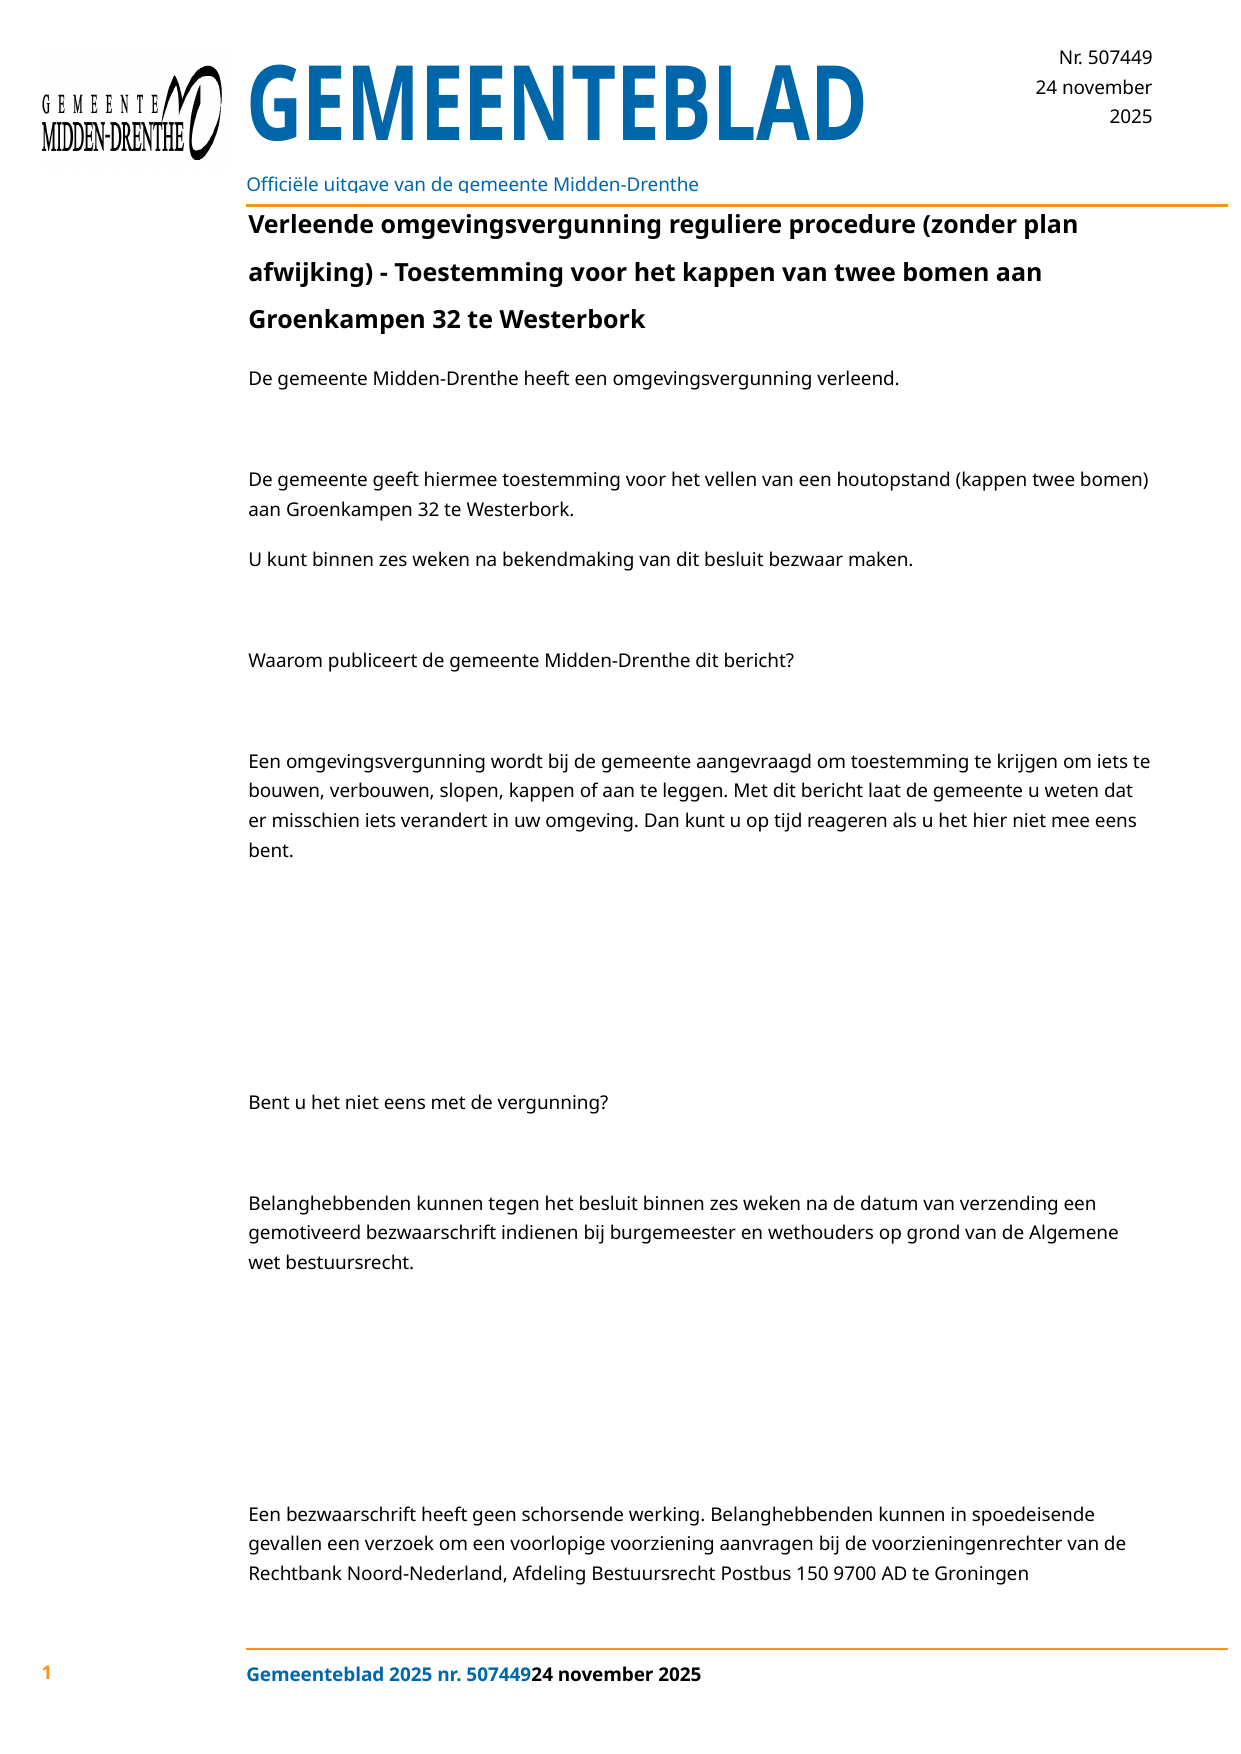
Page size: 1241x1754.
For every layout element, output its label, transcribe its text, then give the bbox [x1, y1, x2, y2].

picture [41, 47, 231, 172]
text De gemeente geeft hiermee toestemming voor het vellen van een houtopstand (kappen twee bomen) aan Groenkampen 32 te Westerbork. [248, 466, 1152, 522]
text Een bezwaarschrift heeft geen schorsende werking. Belanghebbenden kunnen in spoedeisende gevallen een verzoek om een voorlopige voorziening aanvragen bij de voorzieningenrechter van de Rechtbank Noord-Nederland, Afdeling Bestuursrecht Postbus 150 9700 AD te Groningen [248, 1501, 1152, 1586]
text Belanghebbenden kunnen tegen het besluit binnen zes weken na de datum van verzending een gemotiveerd bezwaarschrift indienen bij burgemeester en wethouders op grond van de Algemene wet bestuursrecht. [248, 1190, 1152, 1274]
text U kunt binnen zes weken na bekendmaking van dit besluit bezwaar maken. [248, 546, 1152, 572]
text De gemeente Midden-Drenthe heeft een omgevingsvergunning verleend. [248, 366, 1152, 391]
text Bent u het niet eens met de vergunning? [248, 1089, 1152, 1114]
text Waarom publiceert de gemeente Midden-Drenthe dit bericht? [248, 647, 1152, 673]
text Een omgevingsvergunning wordt bij de gemeente aangevraagd om toestemming te krijgen om iets te bouwen, verbouwen, slopen, kappen of aan te leggen. Met dit bericht laat de gemeente u weten dat er misschien iets verandert in uw omgeving. Dan kunt u op tijd reageren als u het hier niet mee eens bent. [248, 748, 1152, 862]
text Verleende omgevingsvergunning reguliere procedure (zonder plan afwijking) - Toestemming voor het kappen van twee bomen aan Groenkampen 32 te Westerbork [248, 207, 1152, 336]
